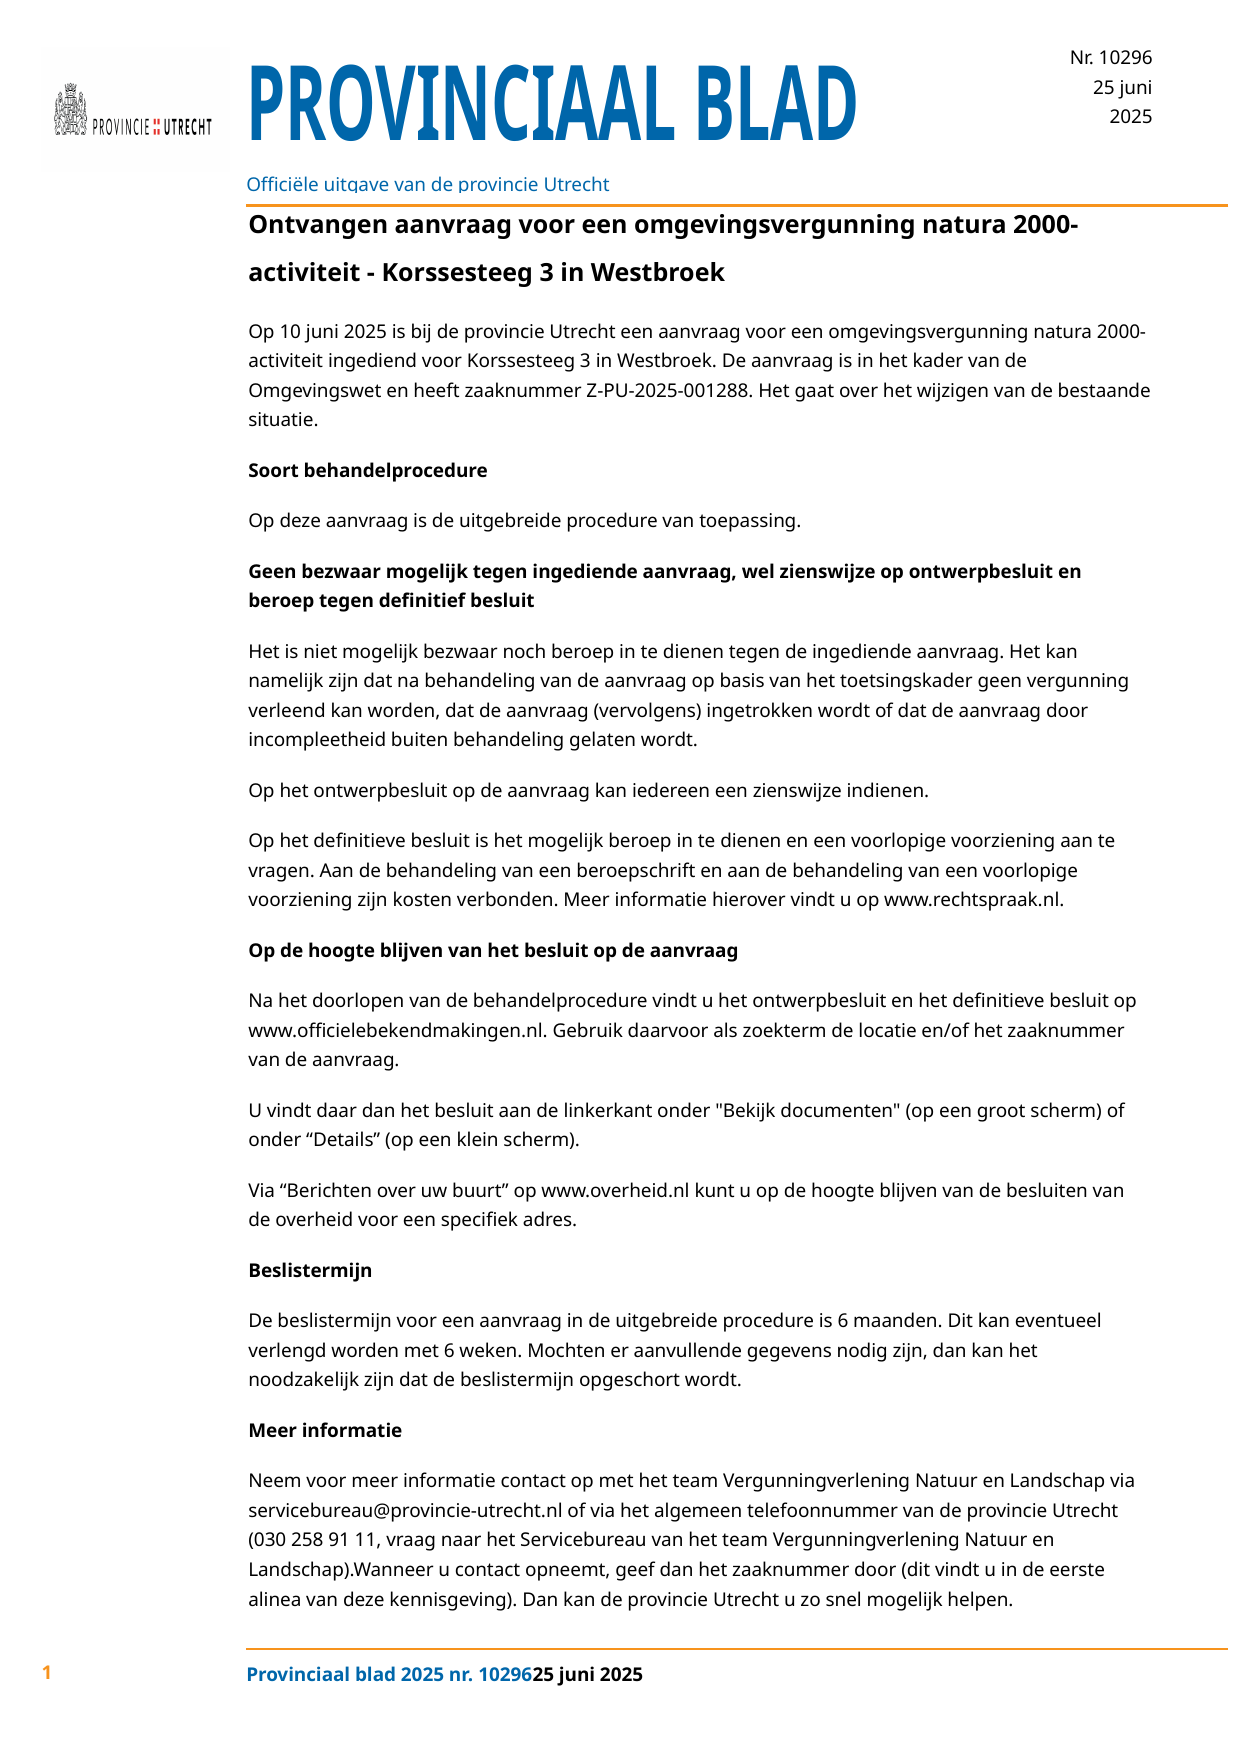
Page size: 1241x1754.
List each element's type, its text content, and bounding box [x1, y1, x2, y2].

text Op de hoogte blijven van het besluit op de aanvraag [248, 937, 1152, 963]
text Neem voor meer informatie contact op met het team Vergunningverlening Natuur en Landschap via servicebureau@provincie-utrecht.nl of via het algemeen telefoonnummer van de provincie Utrecht (030 258 91 11, vraag naar het Servicebureau van het team Vergunningverlening Natuur en Landschap).Wanneer u contact opneemt, geef dan het zaaknummer door (dit vindt u in de eerste alinea van deze kennisgeving). Dan kan de provincie Utrecht u zo snel mogelijk helpen. [248, 1467, 1152, 1612]
text De beslistermijn voor een aanvraag in de uitgebreide procedure is 6 maanden. Dit kan eventueel verlengd worden met 6 weken. Mochten er aanvullende gegevens nodig zijn, dan kan het noodzakelijk zijn dat de beslistermijn opgeschort wordt. [248, 1307, 1152, 1392]
text Op het ontwerpbesluit op de aanvraag kan iedereen een zienswijze indienen. [248, 777, 1152, 803]
text Het is niet mogelijk bezwaar noch beroep in te dienen tegen de ingediende aanvraag. Het kan namelijk zijn dat na behandeling van de aanvraag op basis van het toetsingskader geen vergunning verleend kan worden, dat de aanvraag (vervolgens) ingetrokken wordt of dat de aanvraag door incompleetheid buiten behandeling gelaten wordt. [248, 638, 1152, 752]
text Meer informatie [248, 1417, 1152, 1443]
text Op het definitieve besluit is het mogelijk beroep in te dienen en een voorlopige voorziening aan te vragen. Aan de behandeling van een beroepschrift en aan de behandeling van een voorlopige voorziening zijn kosten verbonden. Meer informatie hierover vindt u op www.rechtspraak.nl. [248, 827, 1152, 912]
text Op deze aanvraag is de uitgebreide procedure van toepassing. [248, 507, 1152, 533]
text U vindt daar dan het besluit aan de linkerkant onder "Bekijk documenten" (op een groot scherm) of onder “Details” (op een klein scherm). [248, 1097, 1152, 1152]
text Via “Berichten over uw buurt” op www.overheid.nl kunt u op de hoogte blijven van de besluiten van de overheid voor een specifiek adres. [248, 1177, 1152, 1232]
text Op 10 juni 2025 is bij de provincie Utrecht een aanvraag voor een omgevingsvergunning natura 2000-activiteit ingediend voor Korssesteeg 3 in Westbroek. De aanvraag is in het kader van de Omgevingswet en heeft zaaknummer Z-PU-2025-001288. Het gaat over het wijzigen van de bestaande situatie. [248, 318, 1152, 432]
text Geen bezwaar mogelijk tegen ingediende aanvraag, wel zienswijze op ontwerpbesluit en beroep tegen definitief besluit [248, 558, 1152, 613]
text Ontvangen aanvraag voor een omgevingsvergunning natura 2000-activiteit - Korssesteeg 3 in Westbroek [248, 207, 1152, 288]
text Na het doorlopen van de behandelprocedure vindt u het ontwerpbesluit en het definitieve besluit op www.officielebekendmakingen.nl. Gebruik daarvoor als zoekterm de locatie en/of het zaaknummer van de aanvraag. [248, 987, 1152, 1072]
picture [41, 47, 231, 172]
text Soort behandelprocedure [248, 457, 1152, 483]
text Beslistermijn [248, 1257, 1152, 1283]
